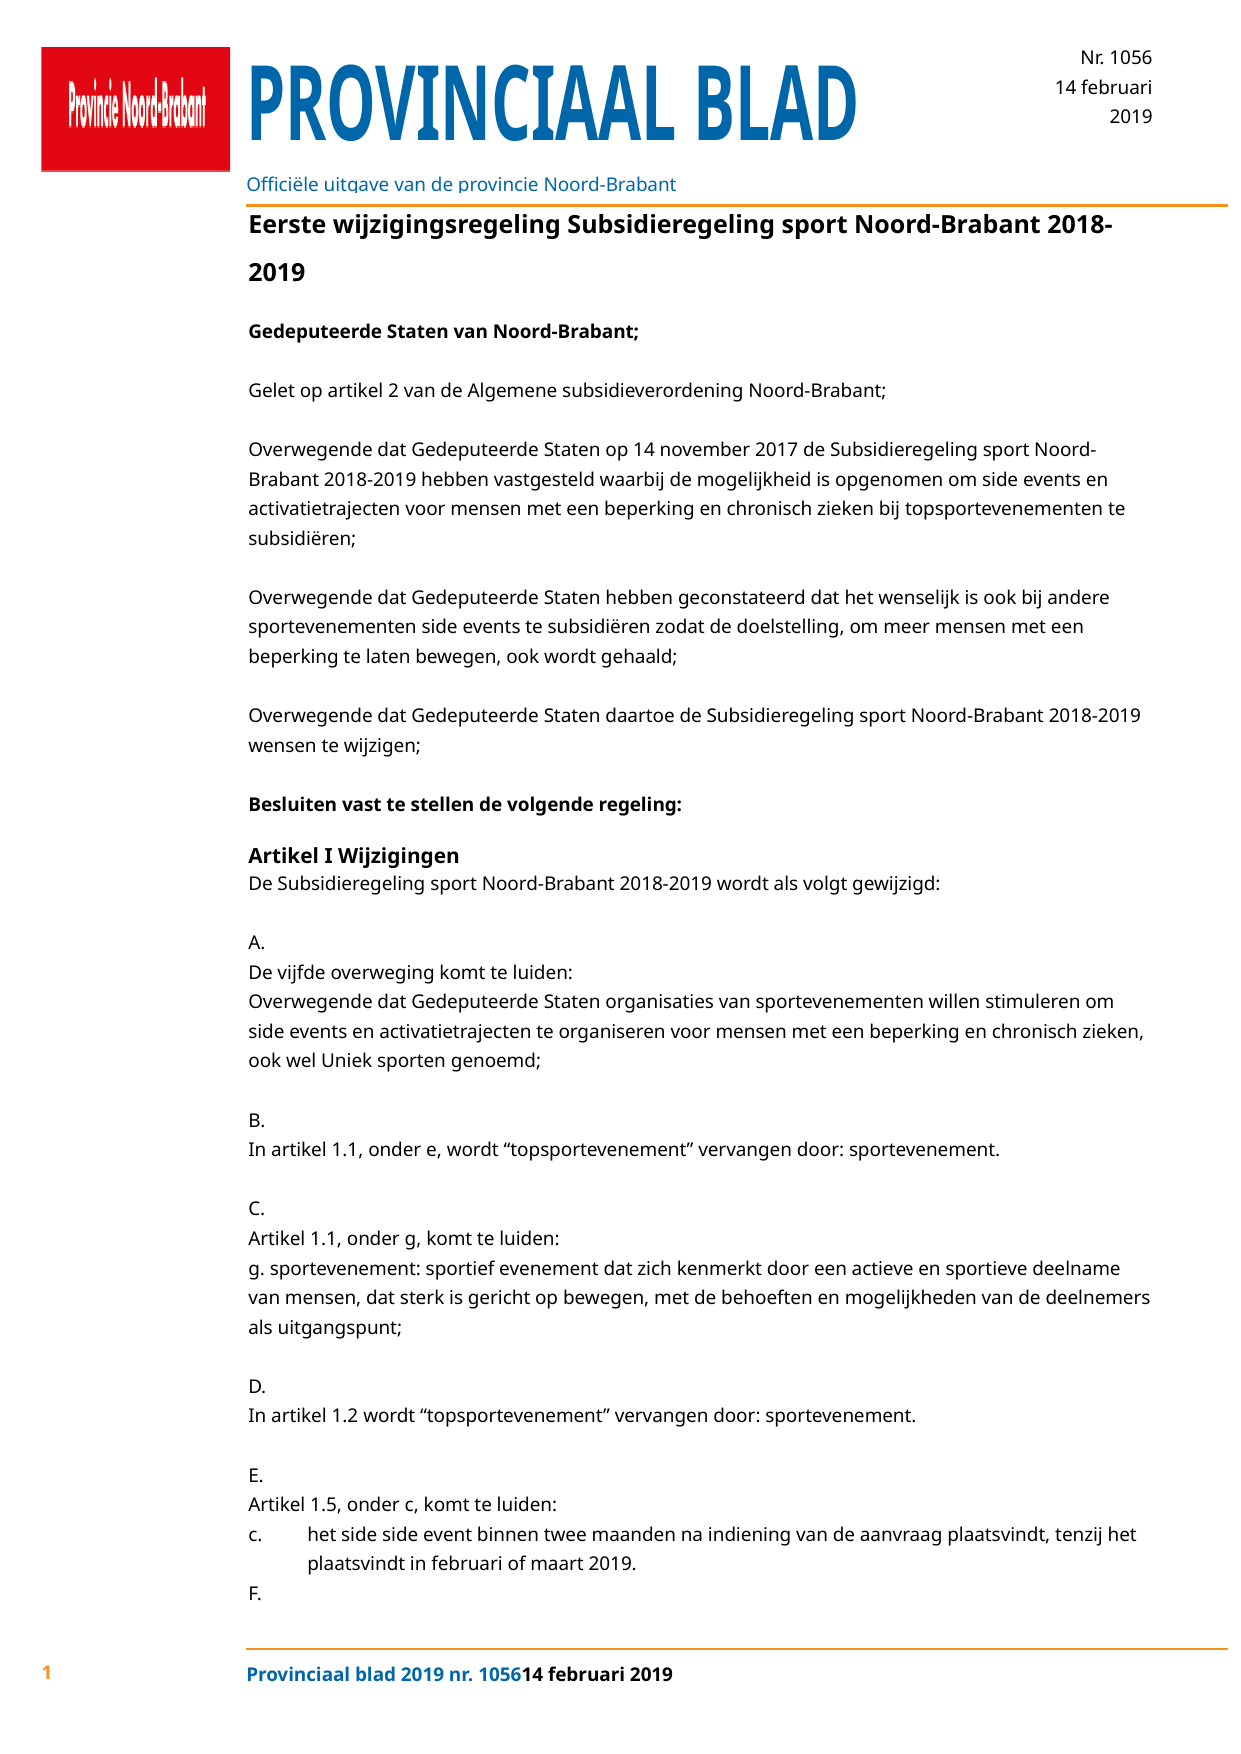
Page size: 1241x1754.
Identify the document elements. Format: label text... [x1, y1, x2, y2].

text In artikel 1.2 wordt “topsportevenement” vervangen door: sportevenement. [248, 1403, 1152, 1428]
text Gedeputeerde Staten van Noord-Brabant; [248, 318, 1152, 344]
text Gelet op artikel 2 van de Algemene subsidieverordening Noord-Brabant; [248, 377, 1152, 403]
text C. [248, 1196, 1152, 1221]
text A. [248, 929, 1152, 955]
text Besluiten vast te stellen de volgende regeling: [248, 791, 1152, 817]
picture [41, 47, 231, 172]
text Artikel I Wijzigingen [248, 842, 1152, 870]
text De Subsidieregeling sport Noord-Brabant 2018-2019 wordt als volgt gewijzigd: [248, 870, 1152, 896]
text De vijfde overweging komt te luiden: [248, 959, 1152, 984]
text Eerste wijzigingsregeling Subsidieregeling sport Noord-Brabant 2018-2019 [248, 207, 1152, 288]
text Overwegende dat Gedeputeerde Staten organisaties van sportevenementen willen stimuleren om side events en activatietrajecten te organiseren voor mensen met een beperking en chronisch zieken, ook wel Uniek sporten genoemd; [248, 988, 1152, 1073]
text Artikel 1.5, onder c, komt te luiden: [248, 1491, 1152, 1517]
text Overwegende dat Gedeputeerde Staten daartoe de Subsidieregeling sport Noord-Brabant 2018-2019 wensen te wijzigen; [248, 702, 1152, 758]
text Overwegende dat Gedeputeerde Staten op 14 november 2017 de Subsidieregeling sport Noord-Brabant 2018-2019 hebben vastgesteld waarbij de mogelijkheid is opgenomen om side events en activatietrajecten voor mensen met een beperking en chronisch zieken bij topsportevenementen te subsidiëren; [248, 436, 1152, 551]
text Artikel 1.1, onder g, komt te luiden: [248, 1225, 1152, 1251]
text D. [248, 1373, 1152, 1399]
text F. [248, 1580, 1152, 1606]
text g. sportevenement: sportief evenement dat zich kenmerkt door een actieve en sportieve deelname van mensen, dat sterk is gericht op bewegen, met de behoeften en mogelijkheden van de deelnemers als uitgangspunt; [248, 1255, 1152, 1339]
list het side side event binnen twee maanden na indiening van de aanvraag plaatsvindt, tenzij het plaatsvindt in februari of maart 2019. [248, 1521, 1152, 1576]
text B. [248, 1107, 1152, 1132]
text In artikel 1.1, onder e, wordt “topsportevenement” vervangen door: sportevenement. [248, 1136, 1152, 1162]
text E. [248, 1462, 1152, 1487]
text Overwegende dat Gedeputeerde Staten hebben geconstateerd dat het wenselijk is ook bij andere sportevenementen side events te subsidiëren zodat de doelstelling, om meer mensen met een beperking te laten bewegen, ook wordt gehaald; [248, 584, 1152, 669]
